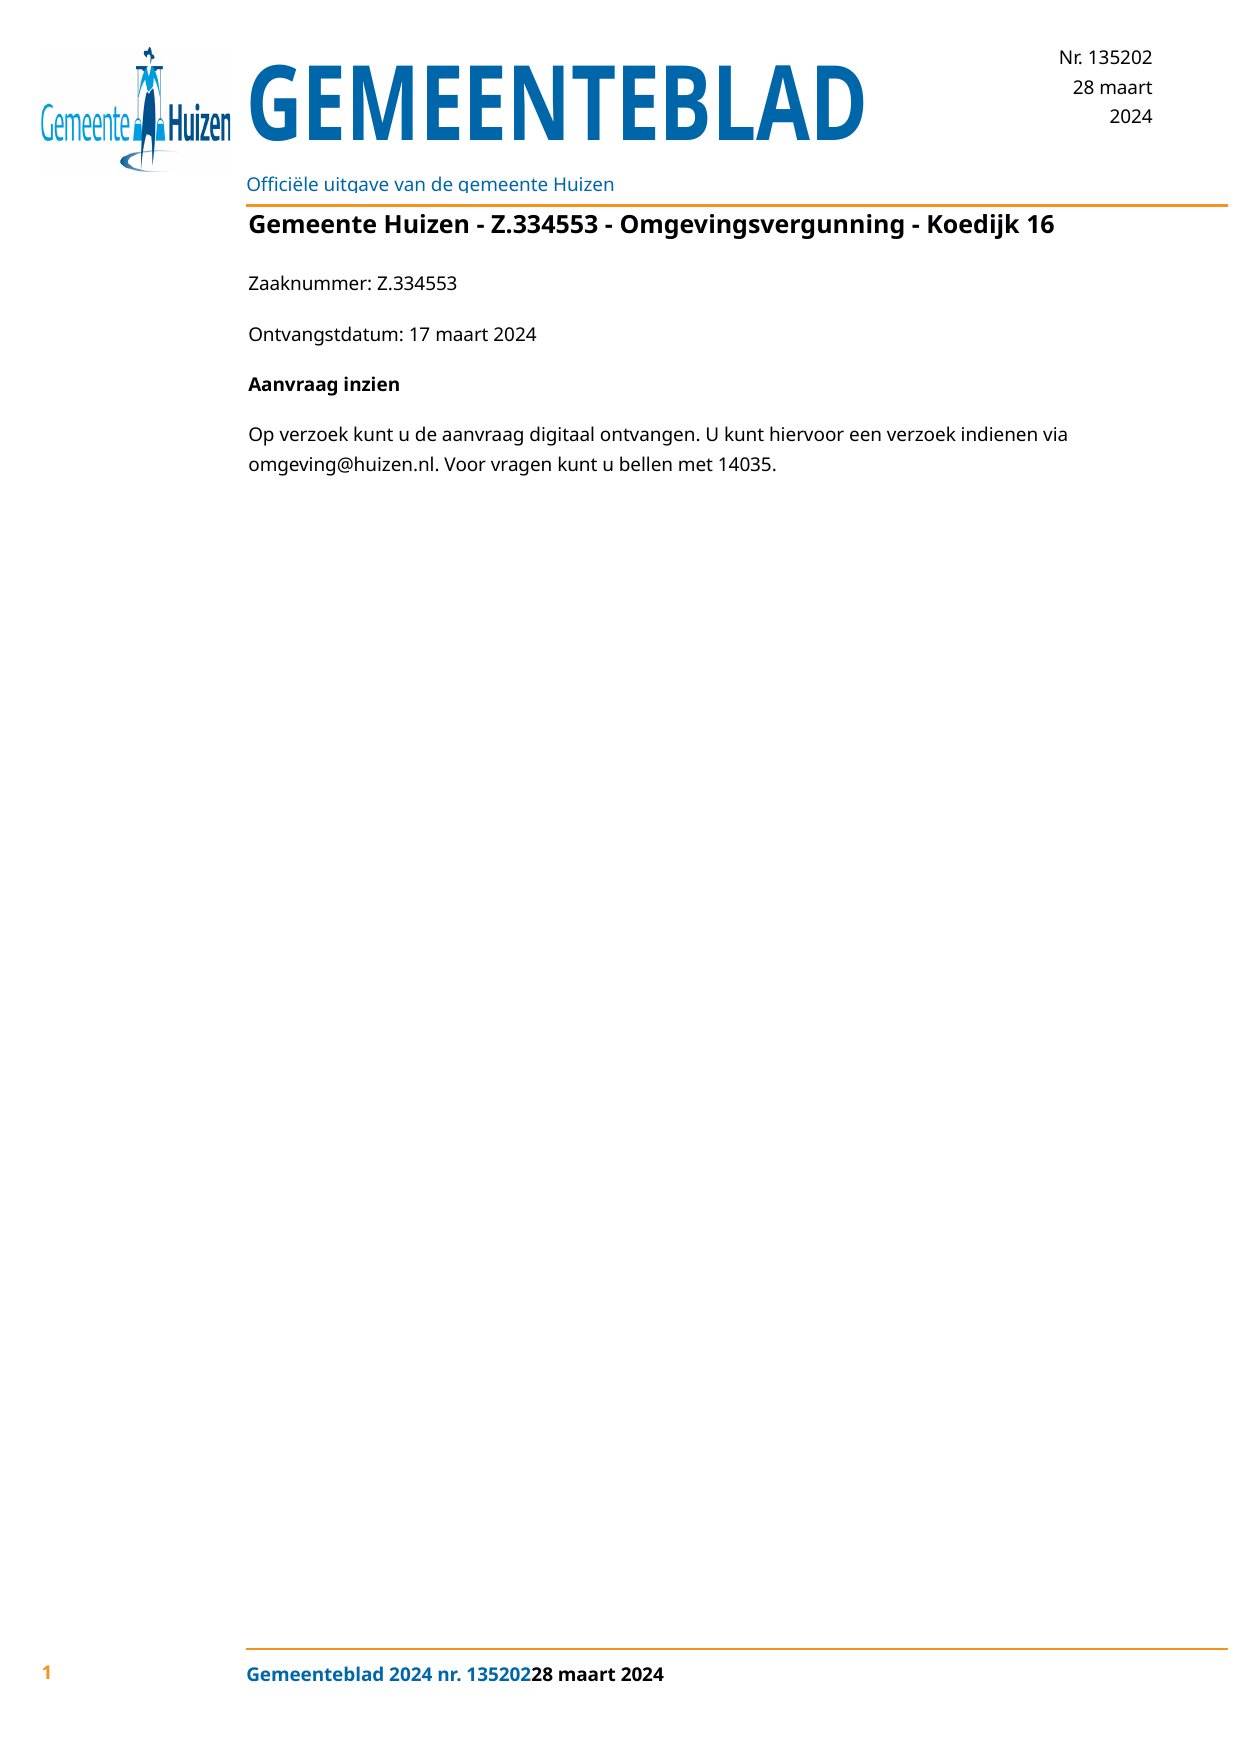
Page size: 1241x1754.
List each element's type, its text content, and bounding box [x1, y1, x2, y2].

picture [41, 47, 231, 172]
text Op verzoek kunt u de aanvraag digitaal ontvangen. U kunt hiervoor een verzoek indienen via omgeving@huizen.nl. Voor vragen kunt u bellen met 14035. [248, 422, 1152, 477]
text Zaaknummer: Z.334553 [248, 270, 1152, 296]
text Aanvraag inzien [248, 371, 1152, 397]
text Ontvangstdatum: 17 maart 2024 [248, 321, 1152, 346]
text Gemeente Huizen - Z.334553 - Omgevingsvergunning - Koedijk 16 [248, 207, 1152, 241]
